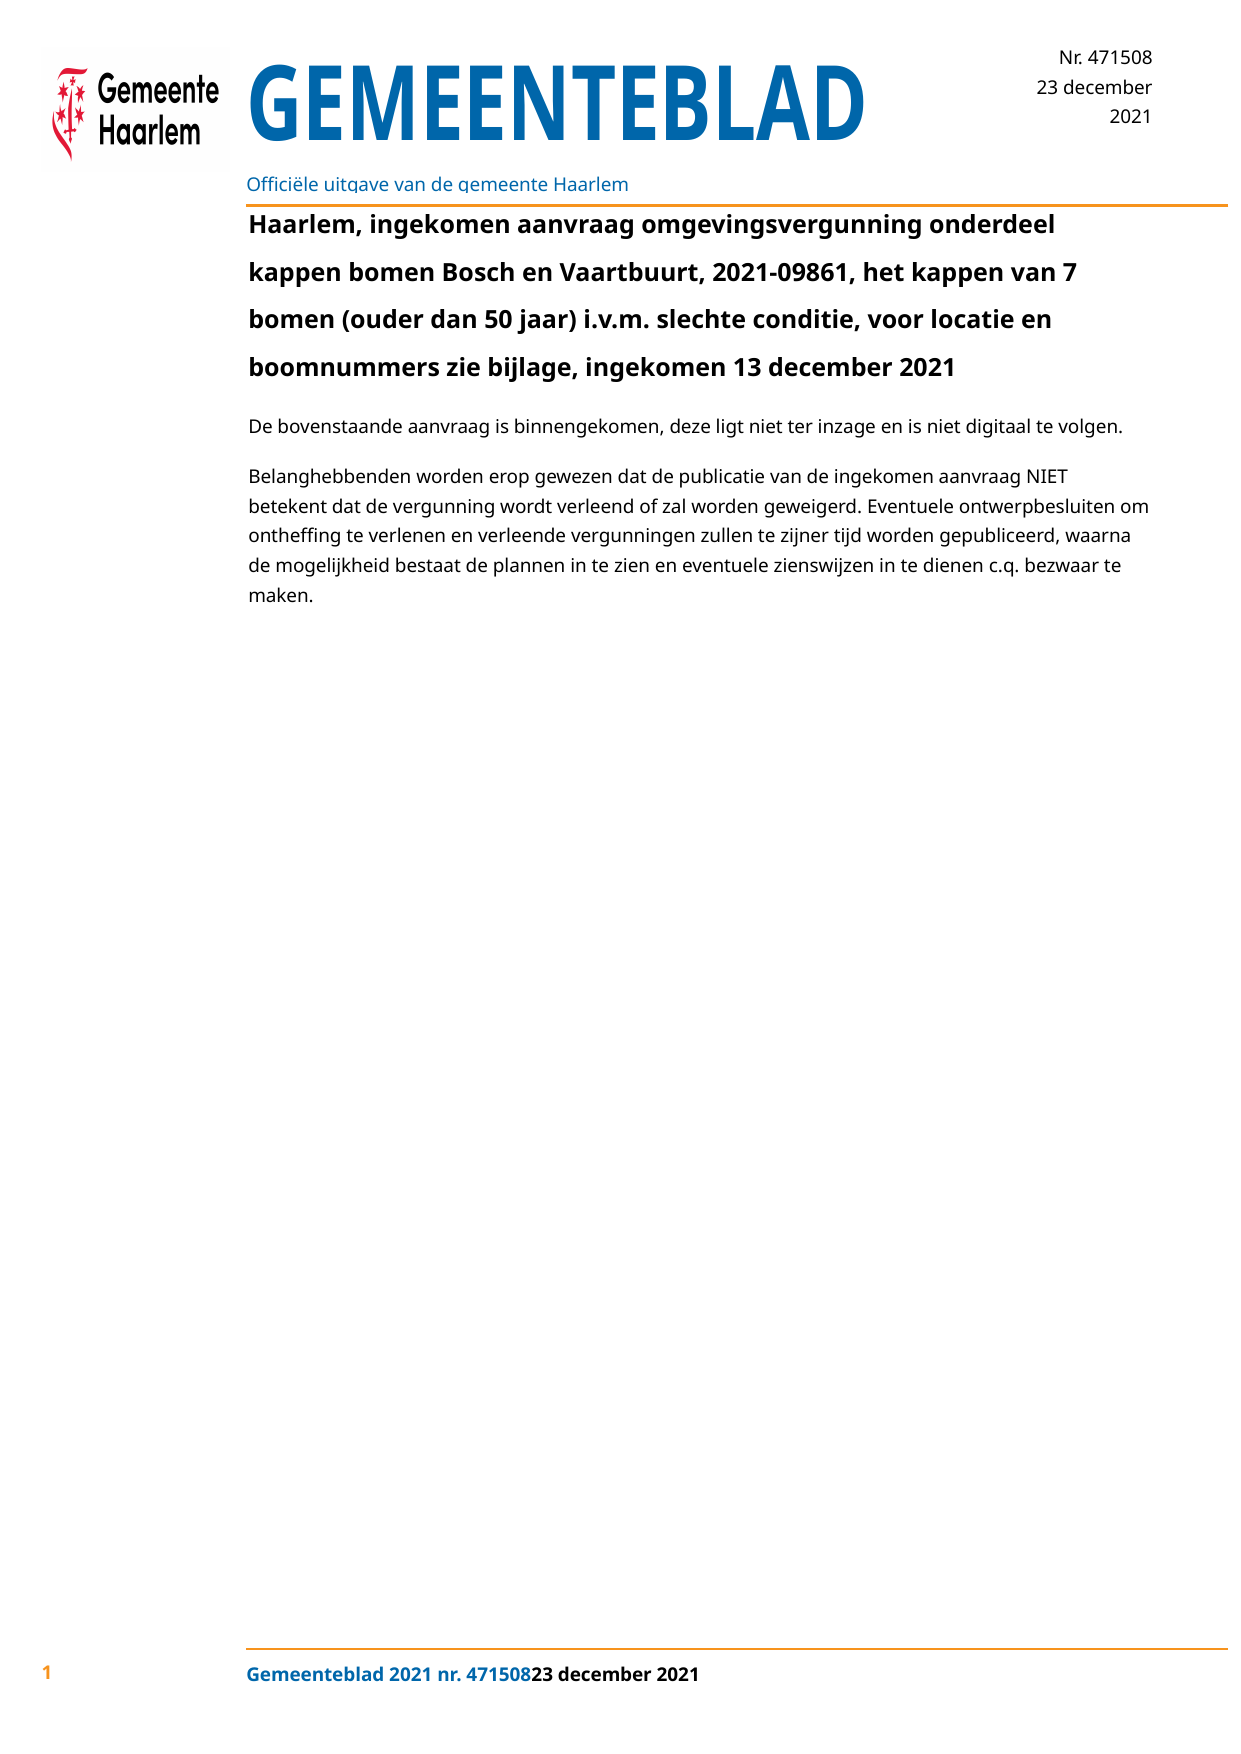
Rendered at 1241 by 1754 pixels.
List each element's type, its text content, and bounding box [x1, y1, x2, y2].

text Belanghebbenden worden erop gewezen dat de publicatie van de ingekomen aanvraag NIET betekent dat de vergunning wordt verleend of zal worden geweigerd. Eventuele ontwerpbesluiten om ontheffing te verlenen en verleende vergunningen zullen te zijner tijd worden gepubliceerd, waarna de mogelijkheid bestaat de plannen in te zien en eventuele zienswijzen in te dienen c.q. bezwaar te maken. [248, 463, 1152, 608]
text Haarlem, ingekomen aanvraag omgevingsvergunning onderdeel kappen bomen Bosch en Vaartbuurt, 2021-09861, het kappen van 7 bomen (ouder dan 50 jaar) i.v.m. slechte conditie, voor locatie en boomnummers zie bijlage, ingekomen 13 december 2021 [248, 207, 1152, 384]
picture [41, 47, 231, 172]
text De bovenstaande aanvraag is binnengekomen, deze ligt niet ter inzage en is niet digitaal te volgen. [248, 413, 1152, 439]
